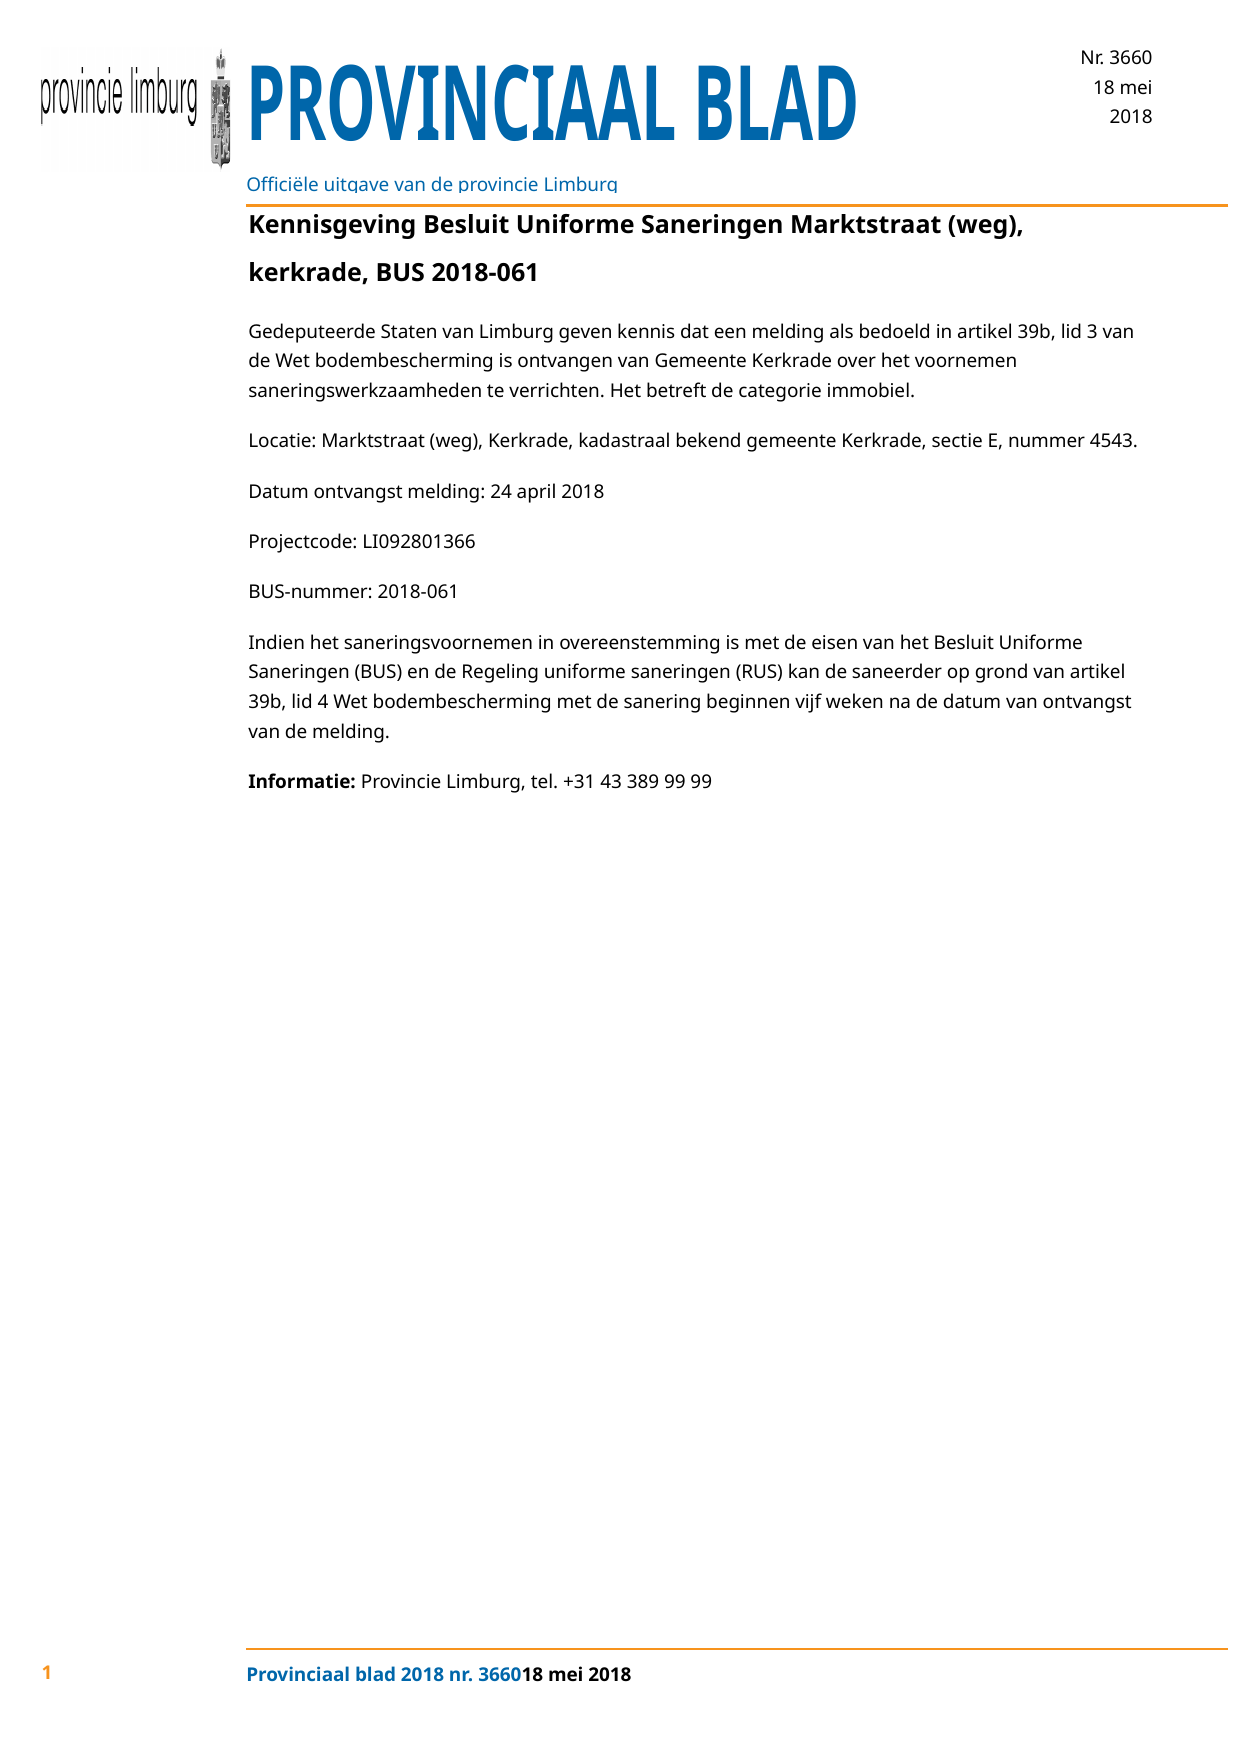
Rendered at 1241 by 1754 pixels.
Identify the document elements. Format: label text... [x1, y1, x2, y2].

text Gedeputeerde Staten van Limburg geven kennis dat een melding als bedoeld in artikel 39b, lid 3 van de Wet bodembescherming is ontvangen van Gemeente Kerkrade over het voornemen saneringswerkzaamheden te verrichten. Het betreft de categorie immobiel. [248, 318, 1152, 403]
picture [41, 47, 231, 172]
text Indien het saneringsvoornemen in overeenstemming is met de eisen van het Besluit Uniforme Saneringen (BUS) en de Regeling uniforme saneringen (RUS) kan de saneerder op grond van artikel 39b, lid 4 Wet bodembescherming met de sanering beginnen vijf weken na de datum van ontvangst van de melding. [248, 629, 1152, 744]
text Projectcode: LI092801366 [248, 528, 1152, 554]
text Kennisgeving Besluit Uniforme Saneringen Marktstraat (weg), kerkrade, BUS 2018-061 [248, 207, 1152, 288]
text Locatie: Marktstraat (weg), Kerkrade, kadastraal bekend gemeente Kerkrade, sectie E, nummer 4543. [248, 427, 1152, 453]
text Informatie: Provincie Limburg, tel. +31 43 389 99 99 [248, 768, 1152, 794]
text BUS-nummer: 2018-061 [248, 579, 1152, 604]
text Datum ontvangst melding: 24 april 2018 [248, 478, 1152, 504]
